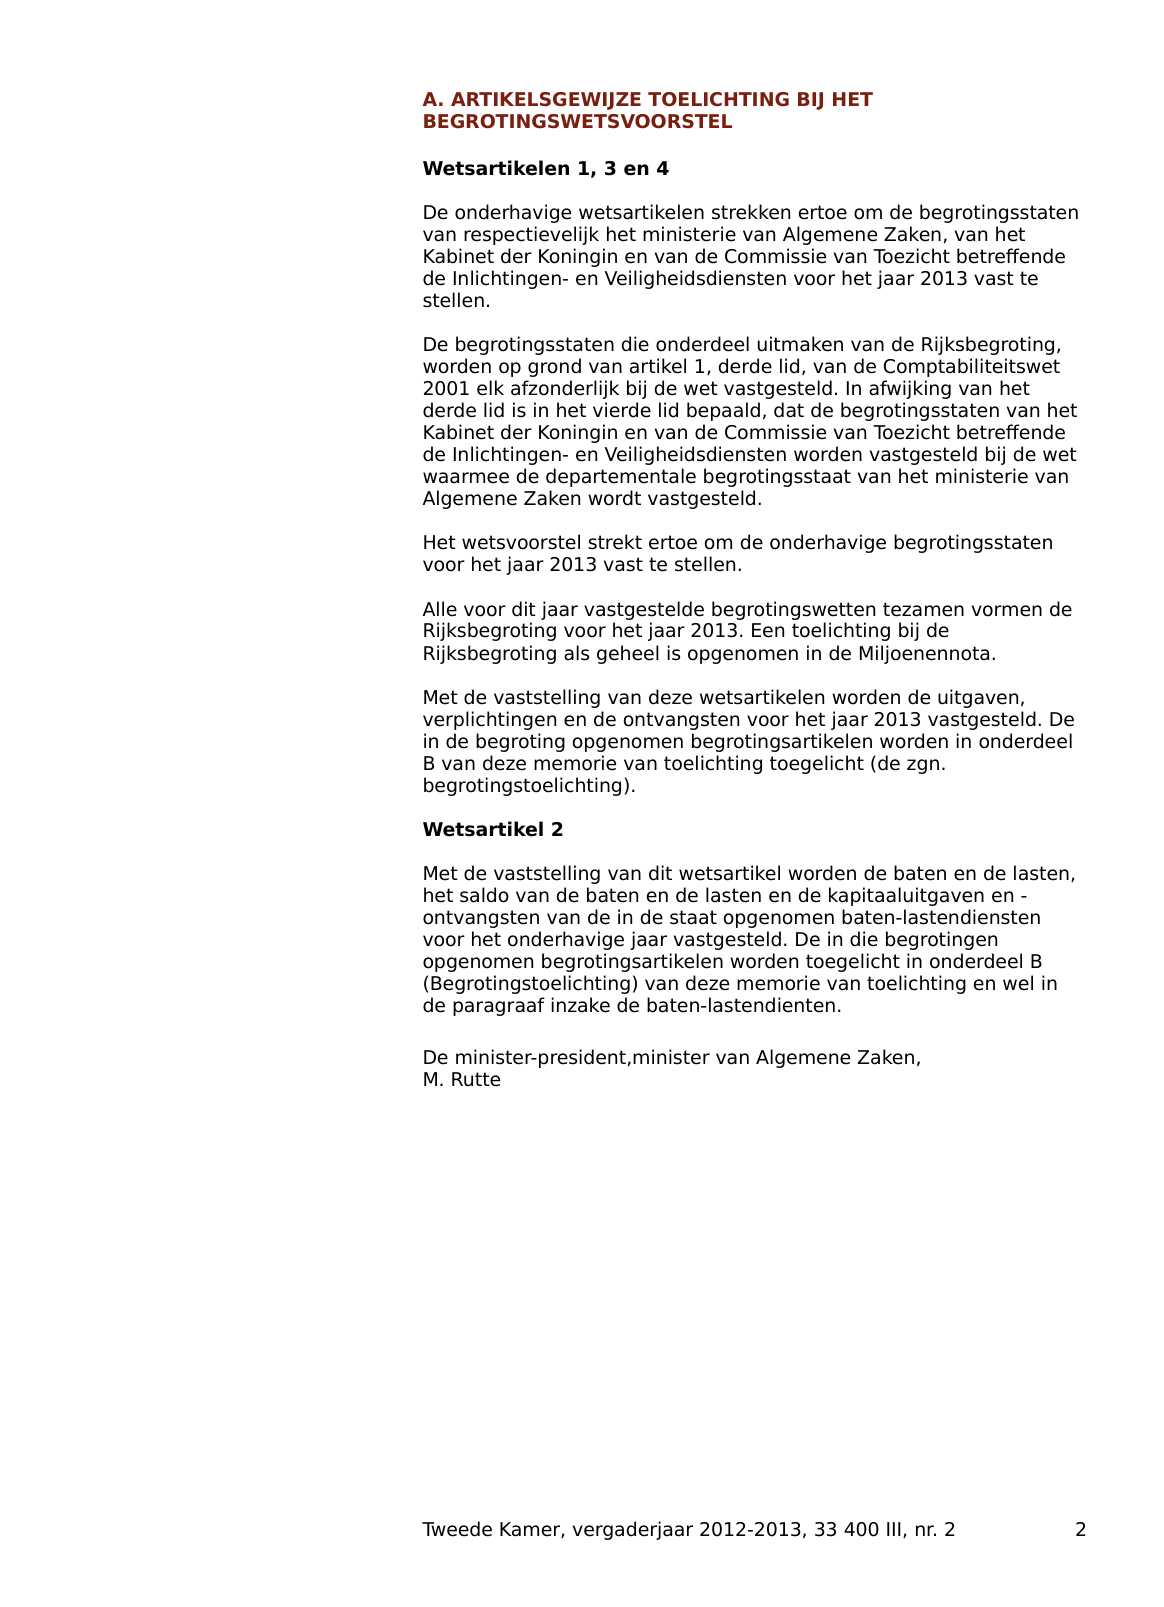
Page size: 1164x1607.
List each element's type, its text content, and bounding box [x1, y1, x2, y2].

text De minister-president,minister van Algemene Zaken, M. Rutte [422, 1047, 1087, 1091]
text Met de vaststelling van dit wetsartikel worden de baten en de lasten, het saldo van de baten en de lasten en de kapitaaluitgaven en -ontvangsten van de in de staat opgenomen baten-lastendiensten voor het onderhavige jaar vastgesteld. De in die begrotingen opgenomen begrotingsartikelen worden toegelicht in onderdeel B (Begrotingstoelichting) van deze memorie van toelichting en wel in de paragraaf inzake de baten-lastendienten. [422, 863, 1087, 1017]
text Het wetsvoorstel strekt ertoe om de onderhavige begrotingsstaten voor het jaar 2013 vast te stellen. [422, 532, 1087, 576]
subtitle A. ARTIKELSGEWIJZE TOELICHTING BIJ HET BEGROTINGSWETSVOORSTEL [422, 89, 1087, 133]
subtitle Wetsartikelen 1, 3 en 4 [422, 158, 1087, 180]
text De begrotingsstaten die onderdeel uitmaken van de Rijksbegroting, worden op grond van artikel 1, derde lid, van de Comptabiliteitswet 2001 elk afzonderlijk bij de wet vastgesteld. In afwijking van het derde lid is in het vierde lid bepaald, dat de begrotingsstaten van het Kabinet der Koningin en van de Commissie van Toezicht betreffende de Inlichtingen- en Veiligheidsdiensten worden vastgesteld bij de wet waarmee de departementale begrotingsstaat van het ministerie van Algemene Zaken wordt vastgesteld. [422, 334, 1087, 510]
text Alle voor dit jaar vastgestelde begrotingswetten tezamen vormen de Rijksbegroting voor het jaar 2013. Een toelichting bij de Rijksbegroting als geheel is opgenomen in de Miljoenennota. [422, 598, 1087, 664]
subtitle Wetsartikel 2 [422, 819, 1087, 841]
text Met de vaststelling van deze wetsartikelen worden de uitgaven, verplichtingen en de ontvangsten voor het jaar 2013 vastgesteld. De in de begroting opgenomen begrotingsartikelen worden in onderdeel B van deze memorie van toelichting toegelicht (de zgn. begrotingstoelichting). [422, 687, 1087, 796]
text De onderhavige wetsartikelen strekken ertoe om de begrotingsstaten van respectievelijk het ministerie van Algemene Zaken, van het Kabinet der Koningin en van de Commissie van Toezicht betreffende de Inlichtingen- en Veiligheidsdiensten voor het jaar 2013 vast te stellen. [422, 202, 1087, 312]
